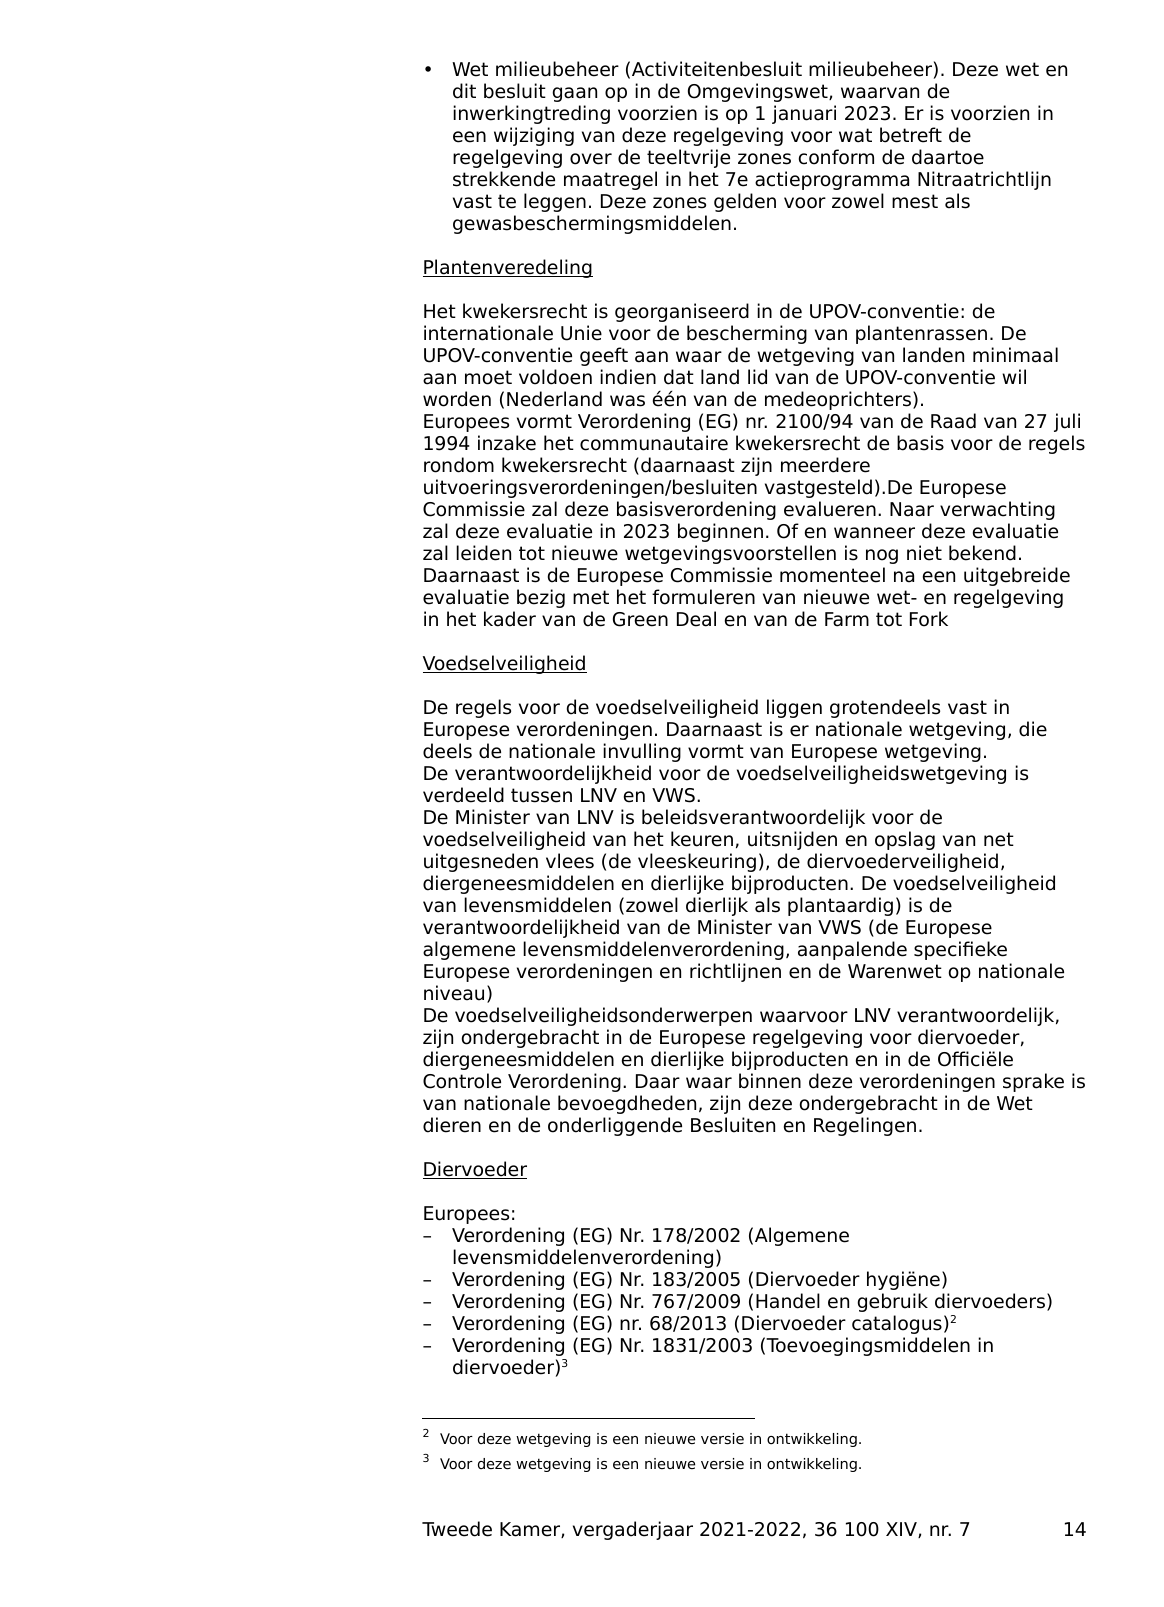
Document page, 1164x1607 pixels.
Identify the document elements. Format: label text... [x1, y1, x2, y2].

text De regels voor de voedselveiligheid liggen grotendeels vast in Europese verordeningen. Daarnaast is er nationale wetgeving, die deels de nationale invulling vormt van Europese wetgeving. [422, 697, 1087, 763]
text Daarnaast is de Europese Commissie momenteel na een uitgebreide evaluatie bezig met het formuleren van nieuwe wet- en regelgeving in het kader van de Green Deal en van de Farm tot Fork [422, 565, 1087, 631]
text Het kwekersrecht is georganiseerd in de UPOV-conventie: de internationale Unie voor de bescherming van plantenrassen. De UPOV-conventie geeft aan waar de wetgeving van landen minimaal aan moet voldoen indien dat land lid van de UPOV-conventie wil worden (Nederland was één van de medeoprichters). [422, 301, 1087, 411]
subtitle Plantenveredeling [422, 257, 1087, 279]
text – Verordening (EG) Nr. 183/2005 (Diervoeder hygiëne) [422, 1269, 1087, 1291]
text Voor deze wetgeving is een nieuwe versie in ontwikkeling. [422, 1452, 1087, 1474]
text – Verordening (EG) Nr. 1831/2003 (Toevoegingsmiddelen in diervoeder) [422, 1335, 1087, 1379]
text Voor deze wetgeving is een nieuwe versie in ontwikkeling. [422, 1427, 1087, 1449]
text De voedselveiligheidsonderwerpen waarvoor LNV verantwoordelijk, zijn ondergebracht in de Europese regelgeving voor diervoeder, diergeneesmiddelen en dierlijke bijproducten en in de Officiële Controle Verordening. Daar waar binnen deze verordeningen sprake is van nationale bevoegdheden, zijn deze ondergebracht in de Wet dieren en de onderliggende Besluiten en Regelingen. [422, 1005, 1087, 1137]
subtitle Voedselveiligheid [422, 653, 1087, 675]
text De Minister van LNV is beleidsverantwoordelijk voor de voedselveiligheid van het keuren, uitsnijden en opslag van net uitgesneden vlees (de vleeskeuring), de diervoederveiligheid, diergeneesmiddelen en dierlijke bijproducten. De voedselveiligheid van levensmiddelen (zowel dierlijk als plantaardig) is de verantwoordelijkheid van de Minister van VWS (de Europese algemene levensmiddelenverordening, aanpalende specifieke Europese verordeningen en richtlijnen en de Warenwet op nationale niveau) [422, 807, 1087, 1005]
text Europees: [422, 1203, 1087, 1225]
text – Verordening (EG) Nr. 767/2009 (Handel en gebruik diervoeders) [422, 1291, 1087, 1313]
text De verantwoordelijkheid voor de voedselveiligheidswetgeving is verdeeld tussen LNV en VWS. [422, 763, 1087, 807]
text Europees vormt Verordening (EG) nr. 2100/94 van de Raad van 27 juli 1994 inzake het communautaire kwekersrecht de basis voor de regels rondom kwekersrecht (daarnaast zijn meerdere uitvoeringsverordeningen/besluiten vastgesteld).De Europese Commissie zal deze basisverordening evalueren. Naar verwachting zal deze evaluatie in 2023 beginnen. Of en wanneer deze evaluatie zal leiden tot nieuwe wetgevingsvoorstellen is nog niet bekend. [422, 411, 1087, 565]
text • Wet milieubeheer (Activiteitenbesluit milieubeheer). Deze wet en dit besluit gaan op in de Omgevingswet, waarvan de inwerkingtreding voorzien is op 1 januari 2023. Er is voorzien in een wijziging van deze regelgeving voor wat betreft de regelgeving over de teeltvrije zones conform de daartoe strekkende maatregel in het 7e actieprogramma Nitraatrichtlijn vast te leggen. Deze zones gelden voor zowel mest als gewasbeschermingsmiddelen. [422, 59, 1087, 235]
subtitle Diervoeder [422, 1159, 1087, 1181]
text – Verordening (EG) nr. 68/2013 (Diervoeder catalogus) [422, 1313, 1087, 1335]
text – Verordening (EG) Nr. 178/2002 (Algemene levensmiddelenverordening) [422, 1225, 1087, 1269]
